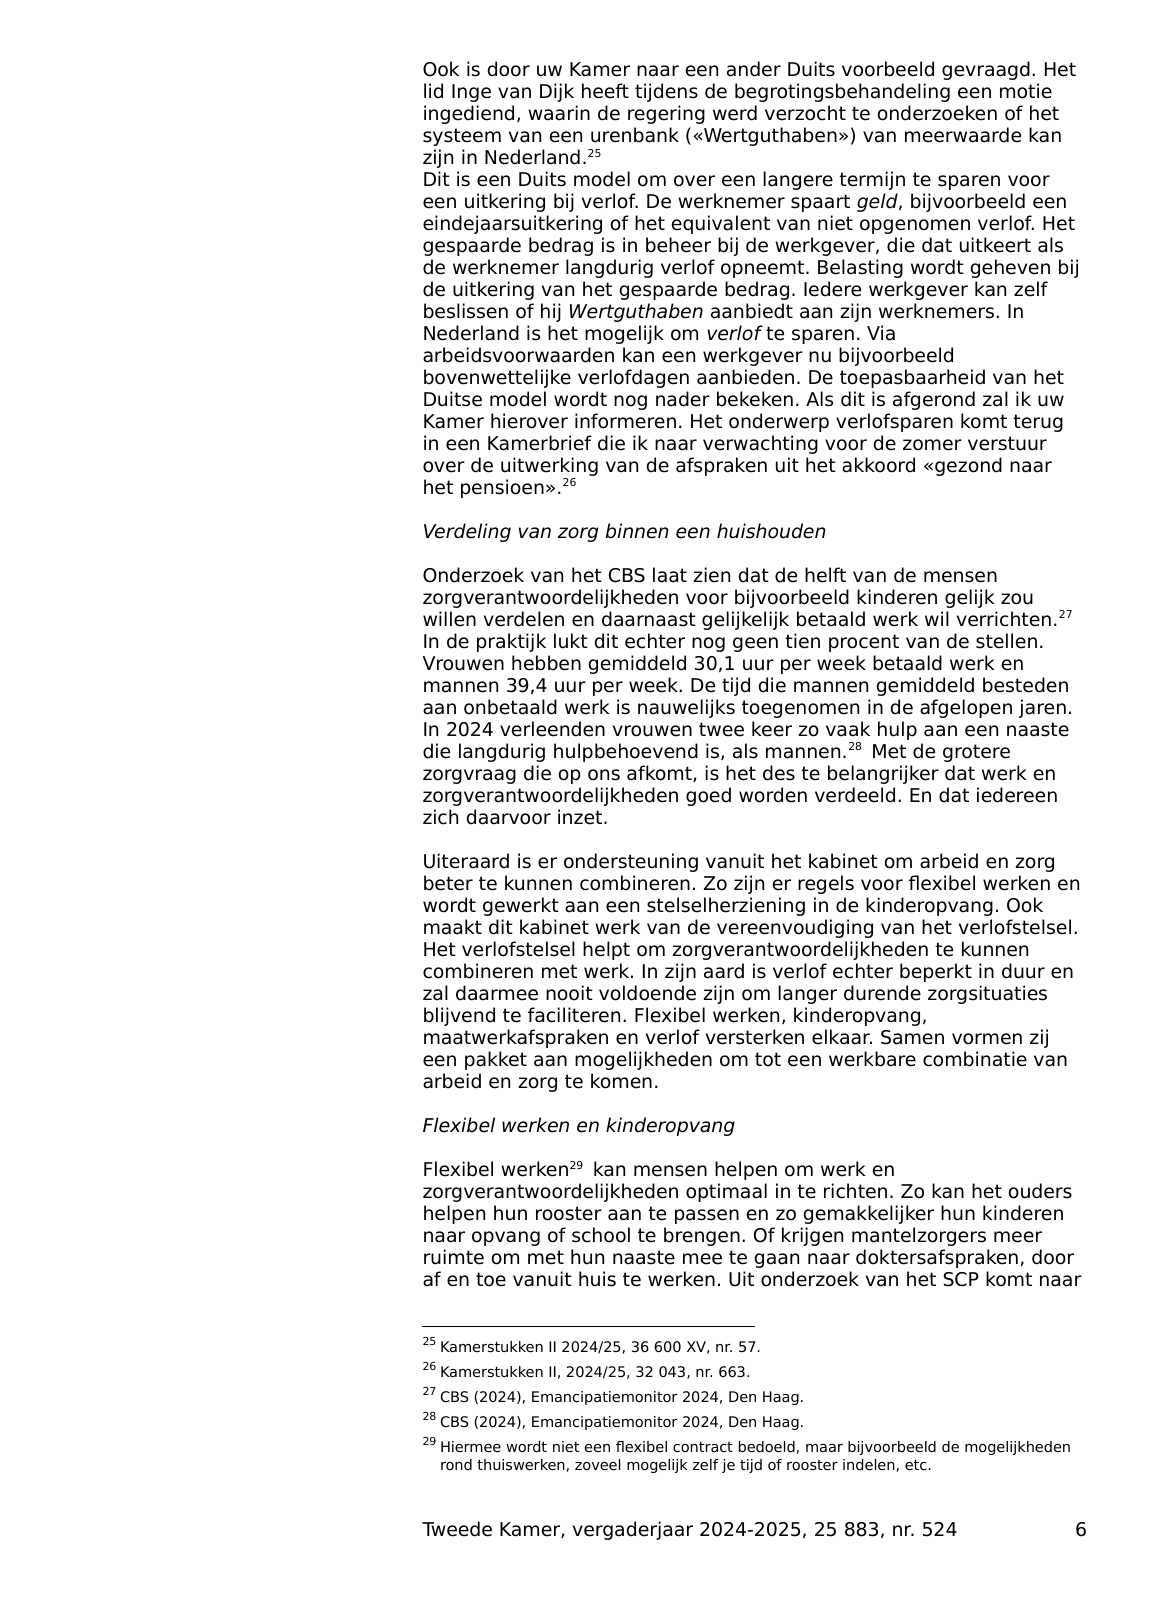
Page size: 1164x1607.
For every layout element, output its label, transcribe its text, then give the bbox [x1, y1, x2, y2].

text Hiermee wordt niet een flexibel contract bedoeld, maar bijvoorbeeld de mogelijkheden rond thuiswerken, zoveel mogelijk zelf je tijd of rooster indelen, etc. [422, 1435, 1087, 1474]
text Kamerstukken II 2024/25, 36 600 XV, nr. 57. [422, 1335, 1087, 1357]
subtitle Verdeling van zorg binnen een huishouden [422, 521, 1087, 543]
text Kamerstukken II, 2024/25, 32 043, nr. 663. [422, 1360, 1087, 1382]
text In 2024 verleenden vrouwen twee keer zo vaak hulp aan een naaste die langdurig hulpbehoevend is, als mannen. Met de grotere zorgvraag die op ons afkomt, is het des te belangrijker dat werk en zorgverantwoordelijkheden goed worden verdeeld. En dat iedereen zich daarvoor inzet. [422, 719, 1087, 829]
text Onderzoek van het CBS laat zien dat de helft van de mensen zorgverantwoordelijkheden voor bijvoorbeeld kinderen gelijk zou willen verdelen en daarnaast gelijkelijk betaald werk wil verrichten. In de praktijk lukt dit echter nog geen tien procent van de stellen. Vrouwen hebben gemiddeld 30,1 uur per week betaald werk en mannen 39,4 uur per week. De tijd die mannen gemiddeld besteden aan onbetaald werk is nauwelijks toegenomen in de afgelopen jaren. [422, 565, 1087, 719]
text Ook is door uw Kamer naar een ander Duits voorbeeld gevraagd. Het lid Inge van Dijk heeft tijdens de begrotingsbehandeling een motie ingediend, waarin de regering werd verzocht te onderzoeken of het systeem van een urenbank («Wertguthaben») van meerwaarde kan zijn in Nederland. [422, 59, 1087, 169]
text CBS (2024), Emancipatiemonitor 2024, Den Haag. [422, 1385, 1087, 1407]
text Uiteraard is er ondersteuning vanuit het kabinet om arbeid en zorg beter te kunnen combineren. Zo zijn er regels voor flexibel werken en wordt gewerkt aan een stelselherziening in de kinderopvang. Ook maakt dit kabinet werk van de vereenvoudiging van het verlofstelsel. Het verlofstelsel helpt om zorgverantwoordelijkheden te kunnen combineren met werk. In zijn aard is verlof echter beperkt in duur en zal daarmee nooit voldoende zijn om langer durende zorgsituaties blijvend te faciliteren. Flexibel werken, kinderopvang, maatwerkafspraken en verlof versterken elkaar. Samen vormen zij een pakket aan mogelijkheden om tot een werkbare combinatie van arbeid en zorg te komen. [422, 851, 1087, 1093]
text Flexibel werken kan mensen helpen om werk en zorgverantwoordelijkheden optimaal in te richten. Zo kan het ouders helpen hun rooster aan te passen en zo gemakkelijker hun kinderen naar opvang of school te brengen. Of krijgen mantelzorgers meer ruimte om met hun naaste mee te gaan naar doktersafspraken, door af en toe vanuit huis te werken. Uit onderzoek van het SCP komt naar [422, 1159, 1087, 1291]
text CBS (2024), Emancipatiemonitor 2024, Den Haag. [422, 1410, 1087, 1432]
text Dit is een Duits model om over een langere termijn te sparen voor een uitkering bij verlof. De werknemer spaart geld, bijvoorbeeld een eindejaarsuitkering of het equivalent van niet opgenomen verlof. Het gespaarde bedrag is in beheer bij de werkgever, die dat uitkeert als de werknemer langdurig verlof opneemt. Belasting wordt geheven bij de uitkering van het gespaarde bedrag. Iedere werkgever kan zelf beslissen of hij Wertguthaben aanbiedt aan zijn werknemers. In Nederland is het mogelijk om verlof te sparen. Via arbeidsvoorwaarden kan een werkgever nu bijvoorbeeld bovenwettelijke verlofdagen aanbieden. De toepasbaarheid van het Duitse model wordt nog nader bekeken. Als dit is afgerond zal ik uw Kamer hierover informeren. Het onderwerp verlofsparen komt terug in een Kamerbrief die ik naar verwachting voor de zomer verstuur over de uitwerking van de afspraken uit het akkoord «gezond naar het pensioen». [422, 169, 1087, 499]
subtitle Flexibel werken en kinderopvang [422, 1115, 1087, 1137]
